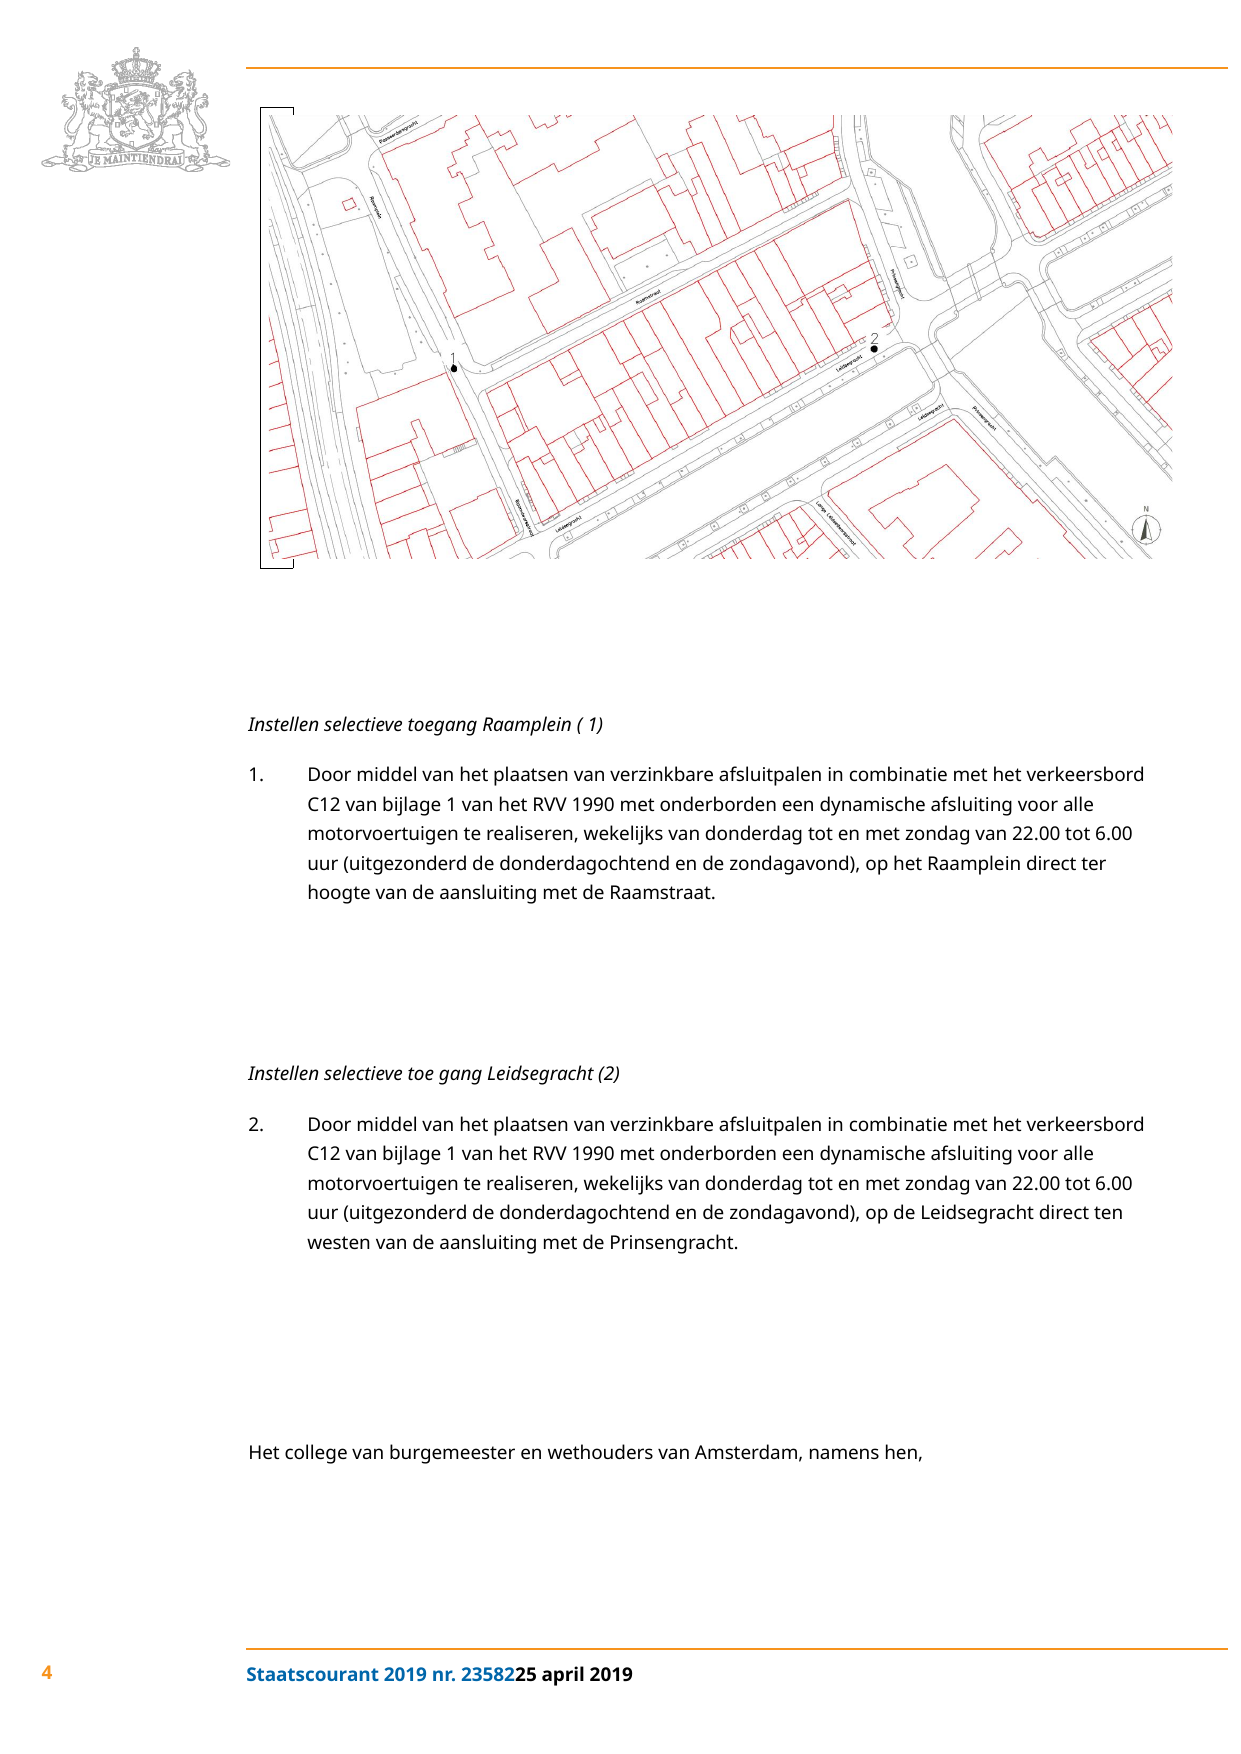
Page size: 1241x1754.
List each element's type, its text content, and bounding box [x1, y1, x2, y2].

text Het college van burgemeester en wethouders van Amsterdam, namens hen, [248, 1439, 1152, 1465]
text Instellen selectieve toe gang Leidsegracht (2) [248, 1060, 1152, 1086]
picture [41, 47, 231, 172]
picture [268, 115, 1173, 559]
list Door middel van het plaatsen van verzinkbare afsluitpalen in combinatie met het verkeersbord C12 van bijlage 1 van het RVV 1990 met onderborden een dynamische afsluiting voor alle motorvoertuigen te realiseren, wekelijks van donderdag tot en met zondag van 22.00 tot 6.00 uur (uitgezonderd de donderdagochtend en de zondagavond), op de Leidsegracht direct ten westen van de aansluiting met de Prinsengracht. [248, 1111, 1152, 1255]
list Door middel van het plaatsen van verzinkbare afsluitpalen in combinatie met het verkeersbord C12 van bijlage 1 van het RVV 1990 met onderborden een dynamische afsluiting voor alle motorvoertuigen te realiseren, wekelijks van donderdag tot en met zondag van 22.00 tot 6.00 uur (uitgezonderd de donderdagochtend en de zondagavond), op het Raamplein direct ter hoogte van de aansluiting met de Raamstraat. [248, 761, 1152, 905]
text Instellen selectieve toegang Raamplein ( 1) [248, 711, 1152, 737]
